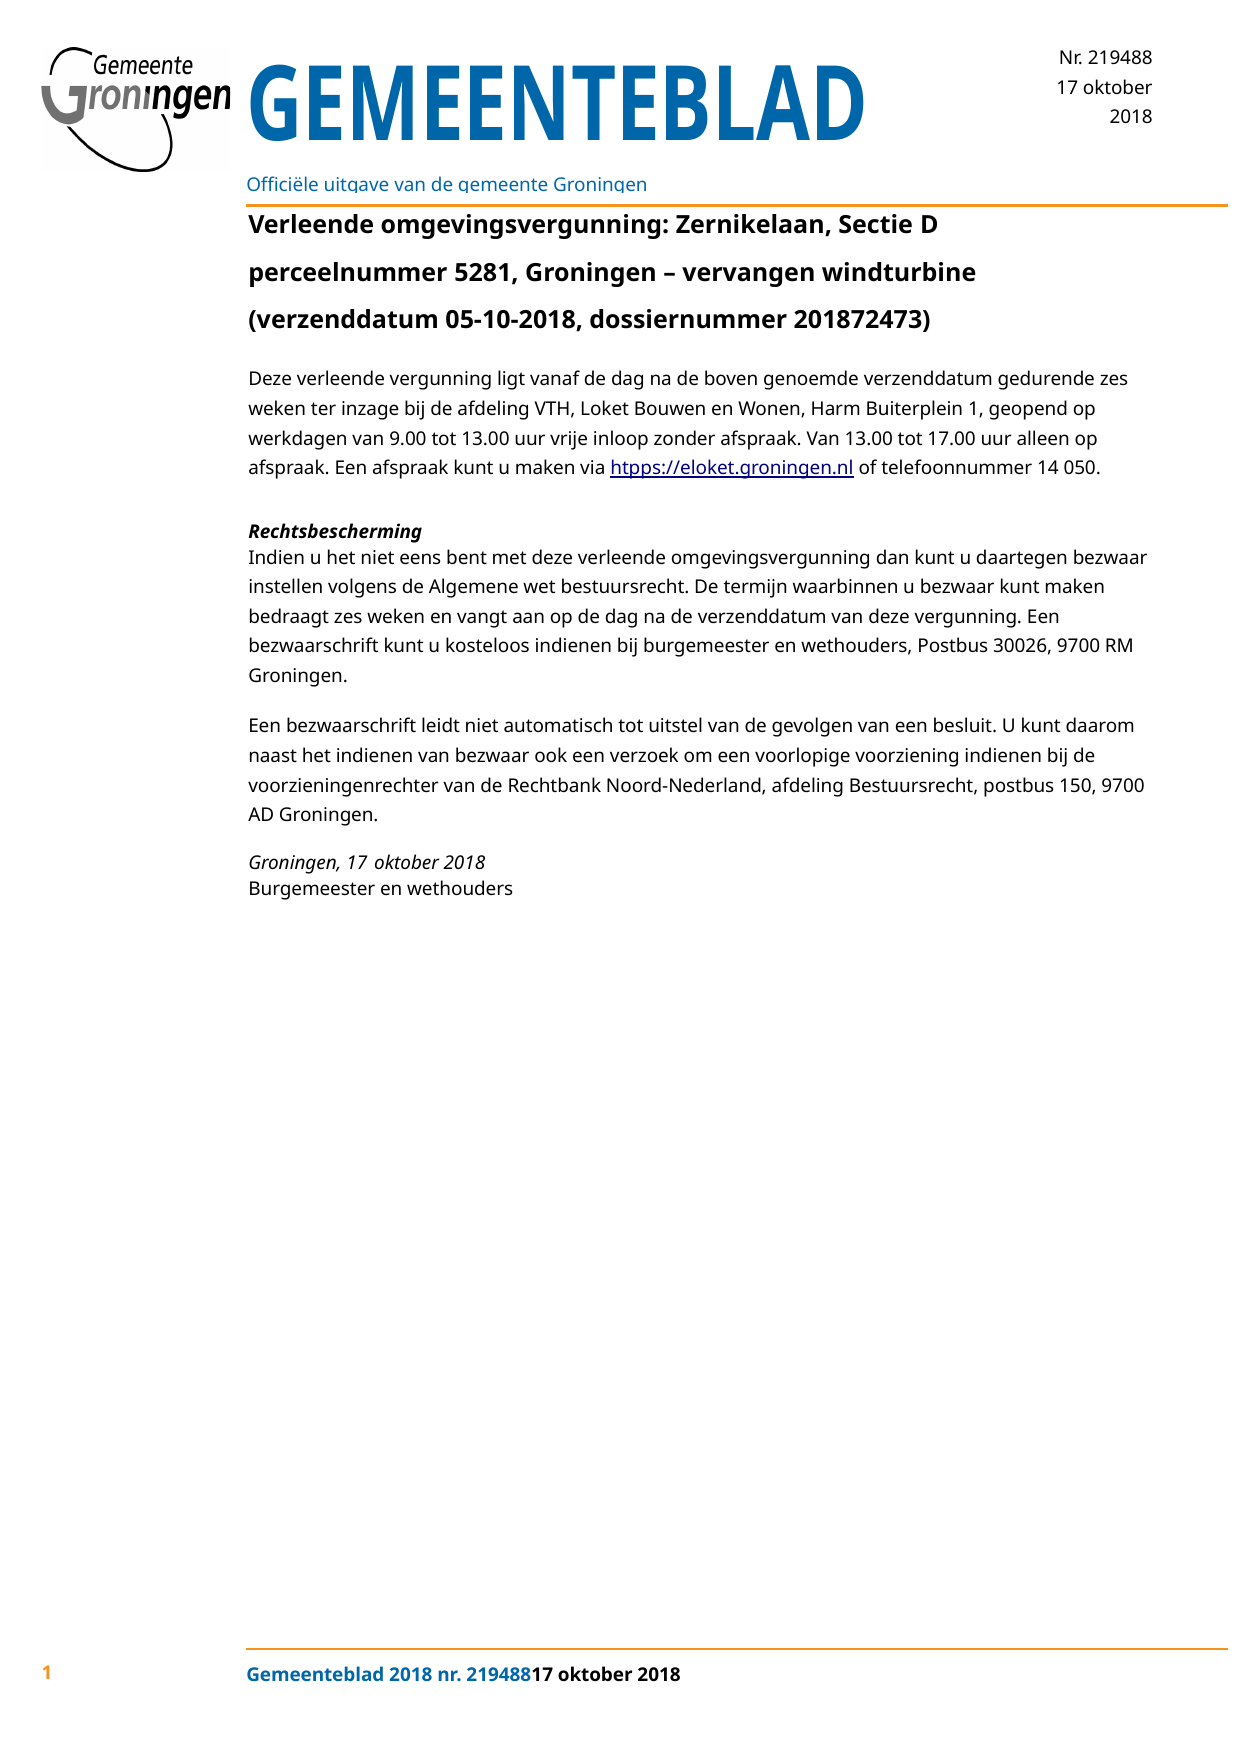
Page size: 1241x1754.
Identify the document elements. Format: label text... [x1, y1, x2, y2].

text Burgemeester en wethouders [248, 875, 1152, 901]
text Verleende omgevingsvergunning: Zernikelaan, Sectie D perceelnummer 5281, Groningen – vervangen windturbine (verzenddatum 05-10-2018, dossiernummer 201872473) [248, 207, 1152, 336]
text Groningen, 17 oktober 2018 [248, 849, 1152, 875]
picture [41, 47, 231, 172]
text Deze verleende vergunning ligt vanaf de dag na de boven genoemde verzenddatum gedurende zes weken ter inzage bij de afdeling VTH, Loket Bouwen en Wonen, Harm Buiterplein 1, geopend op werkdagen van 9.00 tot 13.00 uur vrije inloop zonder afspraak. Van 13.00 tot 17.00 uur alleen op afspraak. Een afspraak kunt u maken via htpps://eloket.groningen.nl of telefoonnummer 14 050. [248, 366, 1152, 480]
text Rechtsbescherming [248, 518, 1152, 544]
text Indien u het niet eens bent met deze verleende omgevingsvergunning dan kunt u daartegen bezwaar instellen volgens de Algemene wet bestuursrecht. De termijn waarbinnen u bezwaar kunt maken bedraagt zes weken en vangt aan op de dag na de verzenddatum van deze vergunning. Een bezwaarschrift kunt u kosteloos indienen bij burgemeester en wethouders, Postbus 30026, 9700 RM Groningen. [248, 544, 1152, 688]
text Een bezwaarschrift leidt niet automatisch tot uitstel van de gevolgen van een besluit. U kunt daarom naast het indienen van bezwaar ook een verzoek om een voorlopige voorziening indienen bij de voorzieningenrechter van de Rechtbank Noord-Nederland, afdeling Bestuursrecht, postbus 150, 9700 AD Groningen. [248, 713, 1152, 827]
